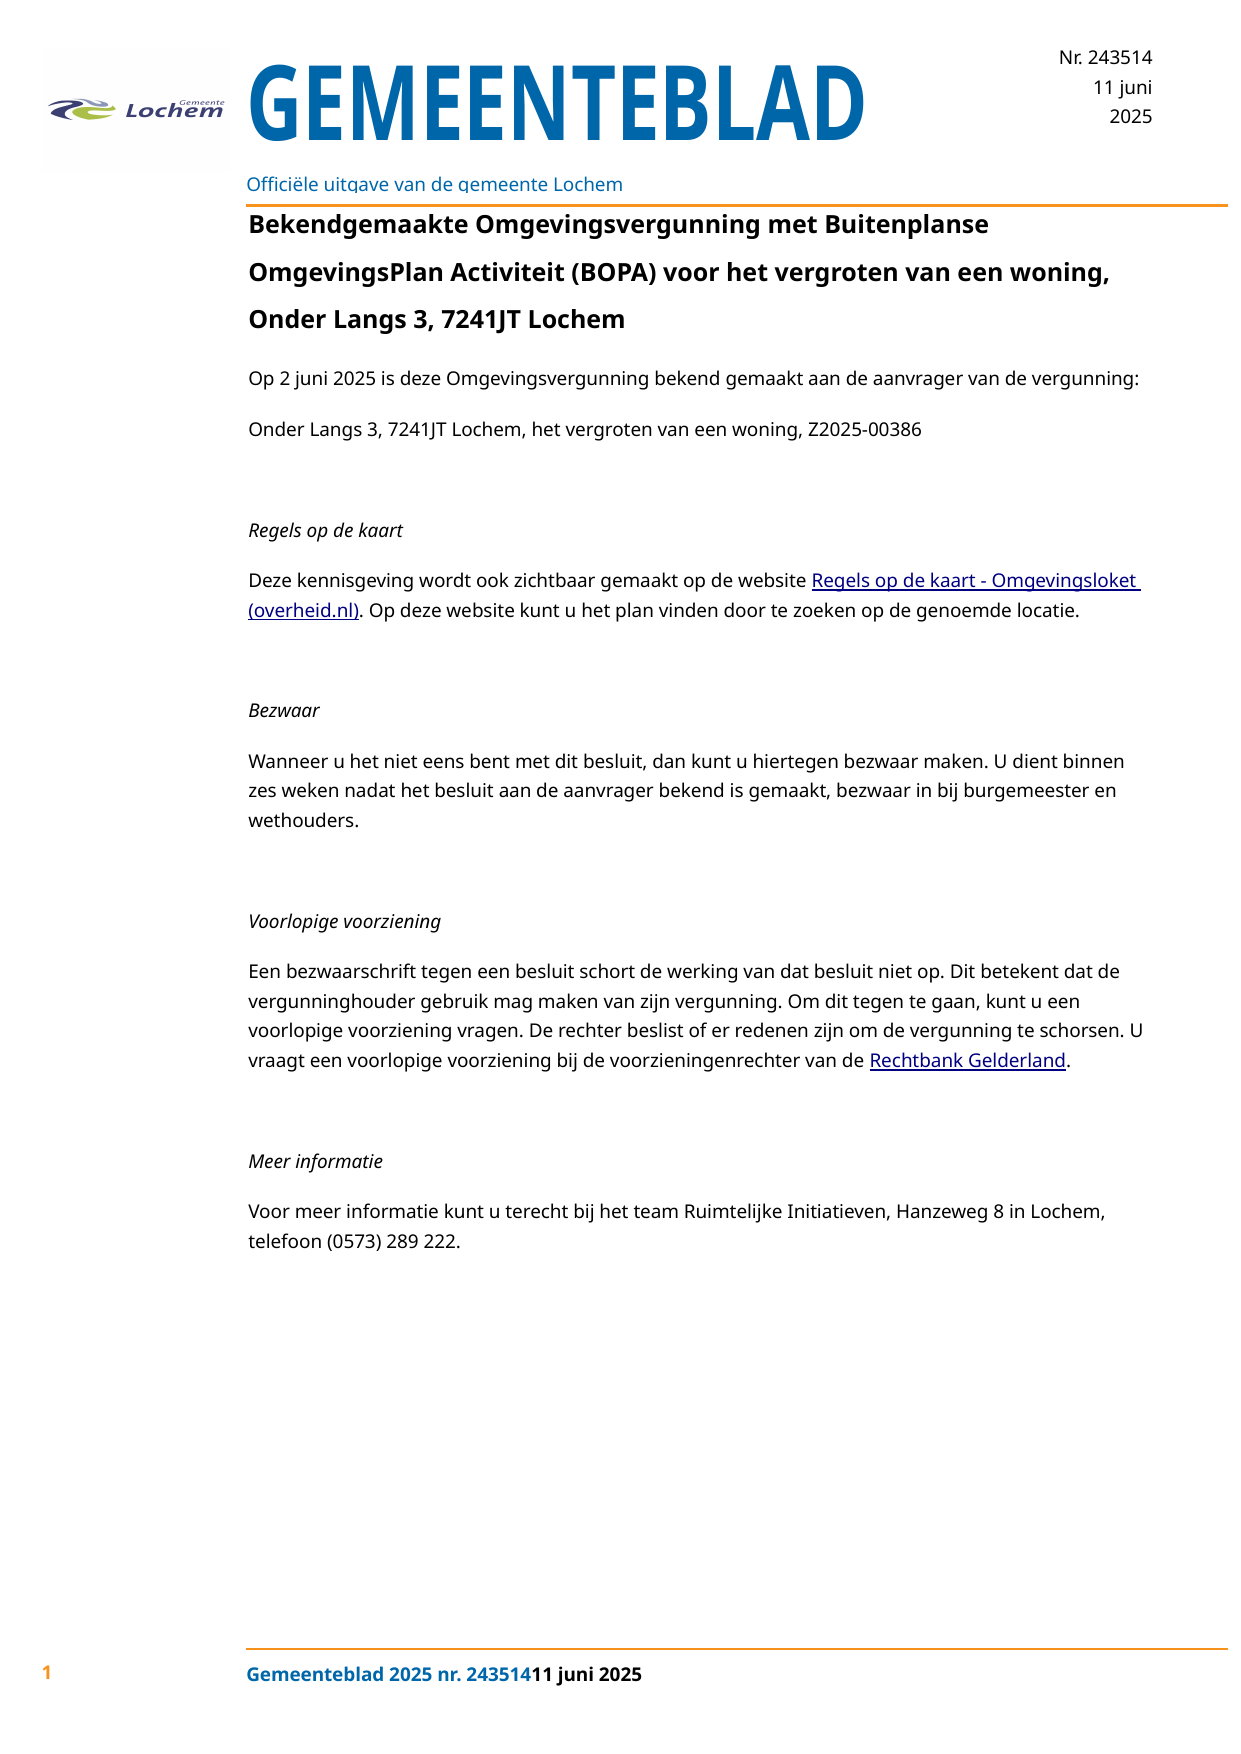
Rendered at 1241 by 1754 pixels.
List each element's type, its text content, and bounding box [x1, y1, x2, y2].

text Voor meer informatie kunt u terecht bij het team Ruimtelijke Initiatieven, Hanzeweg 8 in Lochem, telefoon (0573) 289 222. [248, 1198, 1152, 1254]
text Regels op de kaart [248, 517, 1152, 542]
text Onder Langs 3, 7241JT Lochem, het vergroten van een woning, Z2025-00386 [248, 416, 1152, 442]
text Wanneer u het niet eens bent met dit besluit, dan kunt u hiertegen bezwaar maken. U dient binnen zes weken nadat het besluit aan de aanvrager bekend is gemaakt, bezwaar in bij burgemeester en wethouders. [248, 748, 1152, 833]
text Op 2 juni 2025 is deze Omgevingsvergunning bekend gemaakt aan de aanvrager van de vergunning: [248, 366, 1152, 391]
text Bezwaar [248, 698, 1152, 723]
text Bekendgemaakte Omgevingsvergunning met Buitenplanse OmgevingsPlan Activiteit (BOPA) voor het vergroten van een woning, Onder Langs 3, 7241JT Lochem [248, 207, 1152, 336]
text Deze kennisgeving wordt ook zichtbaar gemaakt op de website Regels op de kaart - Omgevingsloket (overheid.nl). Op deze website kunt u het plan vinden door te zoeken op de genoemde locatie. [248, 567, 1152, 622]
text Meer informatie [248, 1148, 1152, 1174]
text Voorlopige voorziening [248, 908, 1152, 934]
picture [41, 47, 231, 172]
text Een bezwaarschrift tegen een besluit schort de werking van dat besluit niet op. Dit betekent dat de vergunninghouder gebruik mag maken van zijn vergunning. Om dit tegen te gaan, kunt u een voorlopige voorziening vragen. De rechter beslist of er redenen zijn om de vergunning te schorsen. U vraagt een voorlopige voorziening bij de voorzieningenrechter van de Rechtbank Gelderland. [248, 958, 1152, 1073]
